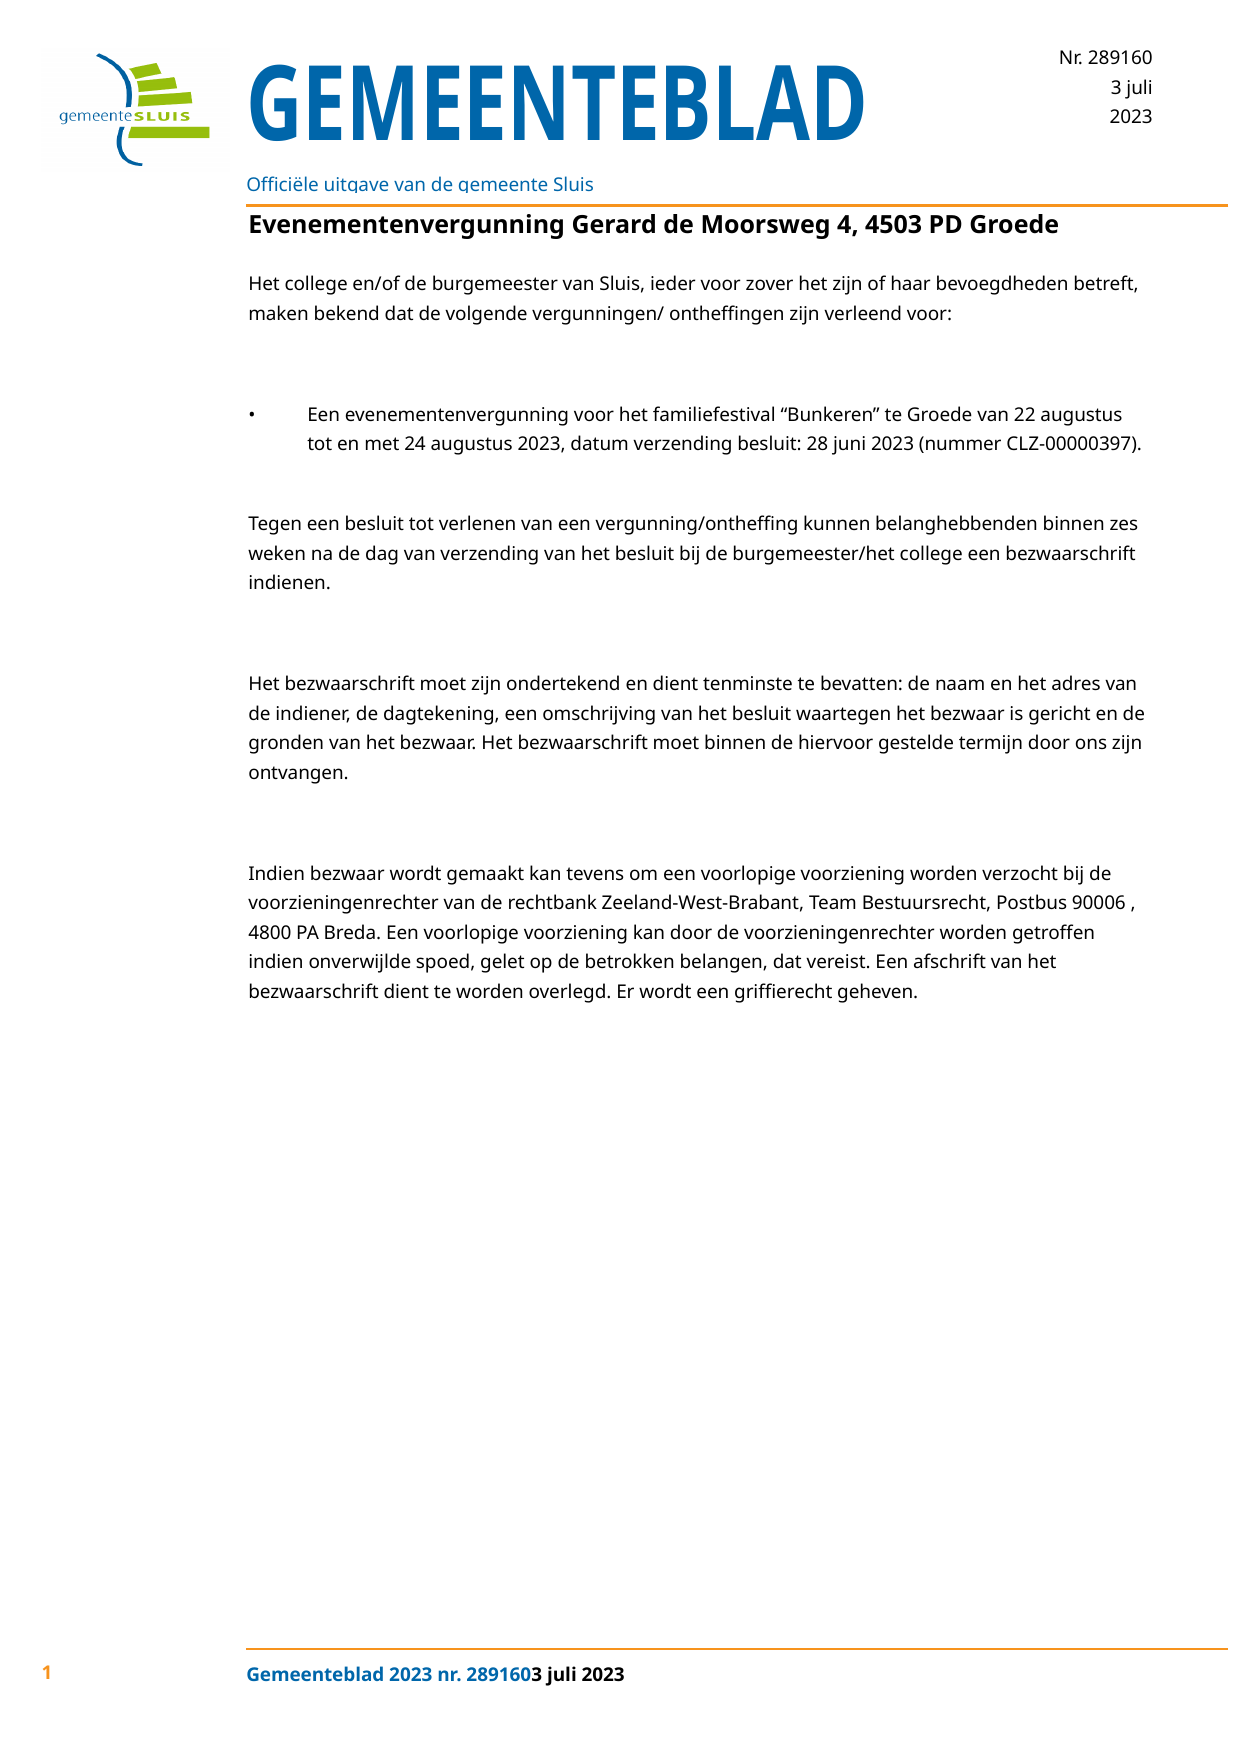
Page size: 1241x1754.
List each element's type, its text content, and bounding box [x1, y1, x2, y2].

picture [41, 47, 231, 172]
text Indien bezwaar wordt gemaakt kan tevens om een voorlopige voorziening worden verzocht bij de voorzieningenrechter van de rechtbank Zeeland-West-Brabant, Team Bestuursrecht, Postbus 90006 , 4800 PA Breda. Een voorlopige voorziening kan door de voorzieningenrechter worden getroffen indien onverwijlde spoed, gelet op de betrokken belangen, dat vereist. Een afschrift van het bezwaarschrift dient te worden overlegd. Er wordt een griffierecht geheven. [248, 860, 1152, 1004]
text Het bezwaarschrift moet zijn ondertekend en dient tenminste te bevatten: de naam en het adres van de indiener, de dagtekening, een omschrijving van het besluit waartegen het bezwaar is gericht en de gronden van het bezwaar. Het bezwaarschrift moet binnen de hiervoor gestelde termijn door ons zijn ontvangen. [248, 670, 1152, 785]
text Het college en/of de burgemeester van Sluis, ieder voor zover het zijn of haar bevoegdheden betreft, maken bekend dat de volgende vergunningen/ ontheffingen zijn verleend voor: [248, 270, 1152, 326]
text Tegen een besluit tot verlenen van een vergunning/ontheffing kunnen belanghebbenden binnen zes weken na de dag van verzending van het besluit bij de burgemeester/het college een bezwaarschrift indienen. [248, 510, 1152, 595]
text Evenementenvergunning Gerard de Moorsweg 4, 4503 PD Groede [248, 207, 1152, 241]
list Een evenementenvergunning voor het familiefestival “Bunkeren” te Groede van 22 augustus tot en met 24 augustus 2023, datum verzending besluit: 28 juni 2023 (nummer CLZ-00000397). [248, 401, 1152, 456]
